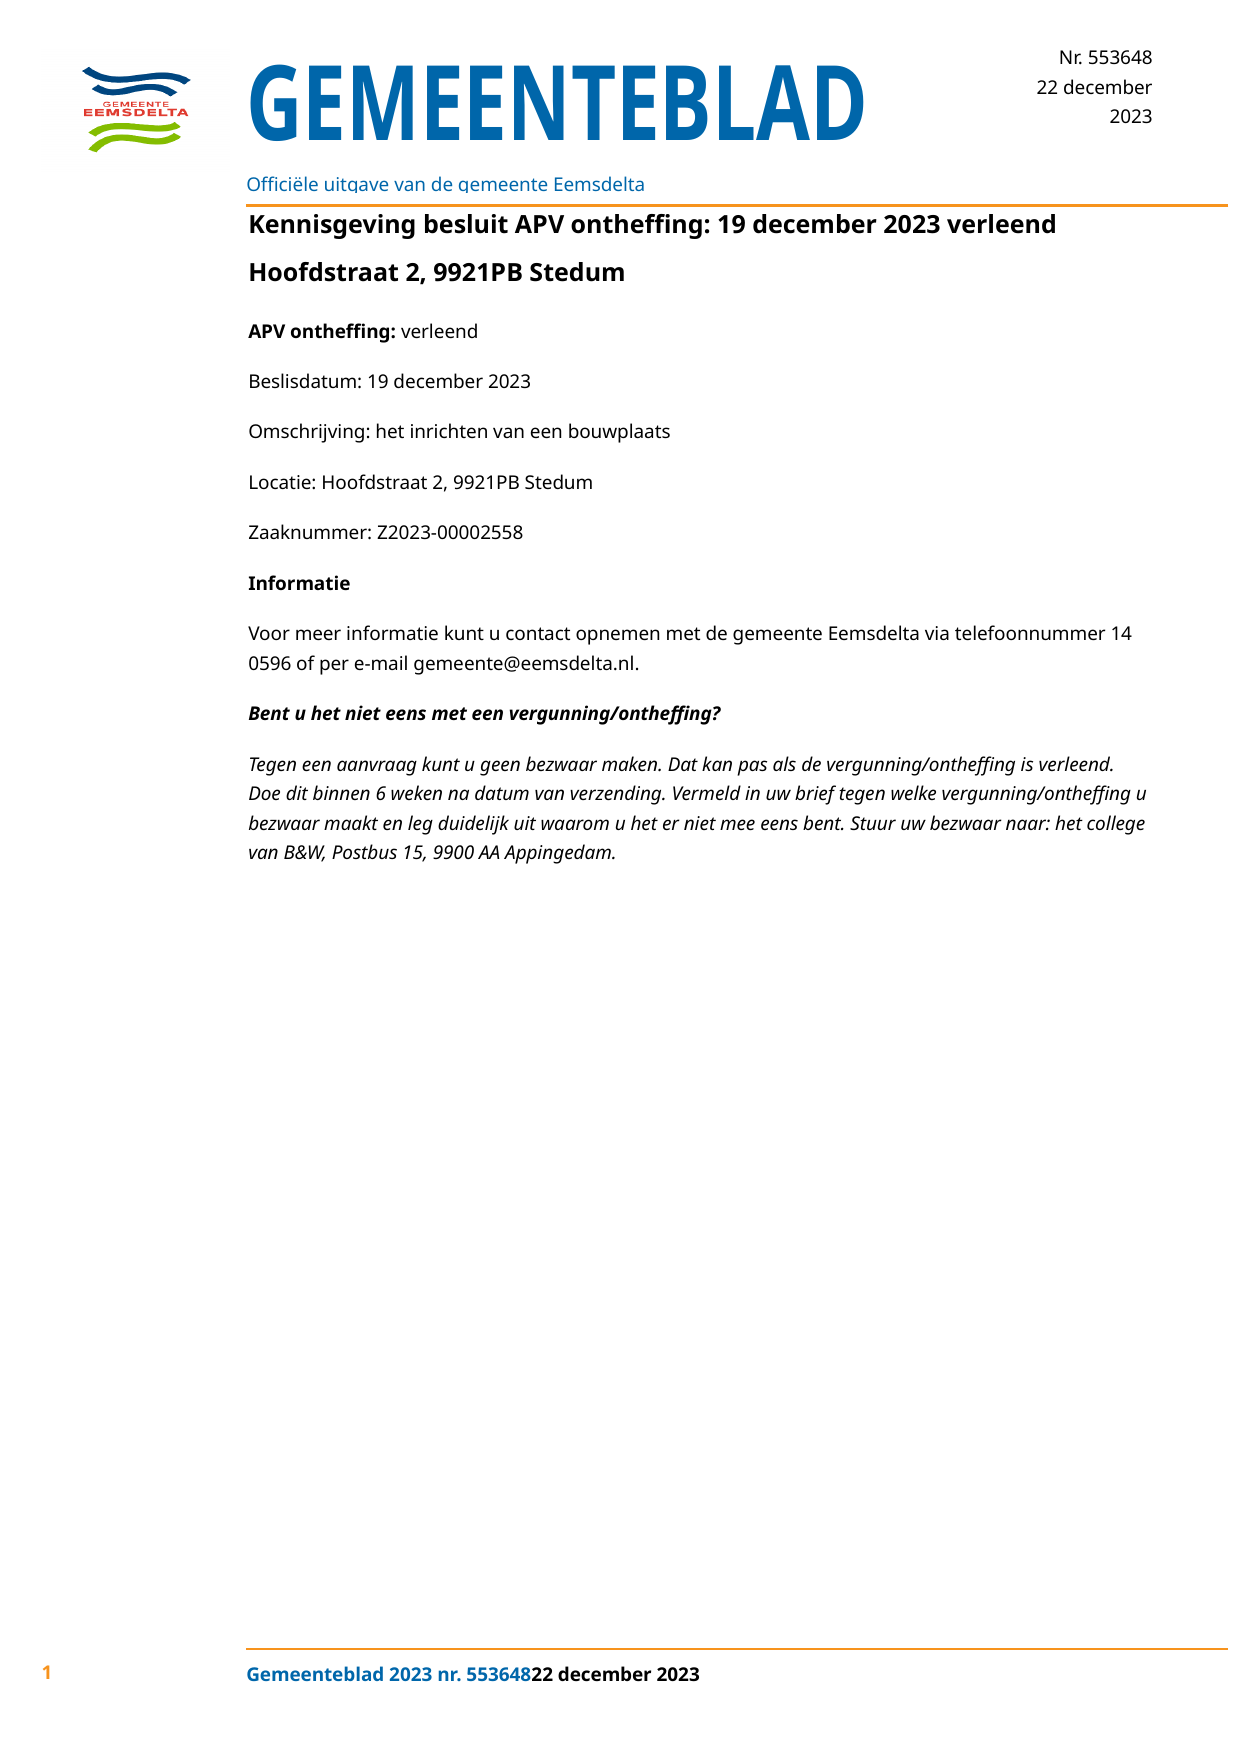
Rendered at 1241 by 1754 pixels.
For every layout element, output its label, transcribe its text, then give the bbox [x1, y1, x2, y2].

text APV ontheffing: verleend [248, 318, 1152, 344]
text Kennisgeving besluit APV ontheffing: 19 december 2023 verleend Hoofdstraat 2, 9921PB Stedum [248, 207, 1152, 288]
text Voor meer informatie kunt u contact opnemen met de gemeente Eemsdelta via telefoonnummer 14 0596 of per e-mail gemeente@eemsdelta.nl. [248, 620, 1152, 676]
text Informatie [248, 570, 1152, 596]
text Locatie: Hoofdstraat 2, 9921PB Stedum [248, 469, 1152, 495]
text Tegen een aanvraag kunt u geen bezwaar maken. Dat kan pas als de vergunning/ontheffing is verleend. Doe dit binnen 6 weken na datum van verzending. Vermeld in uw brief tegen welke vergunning/ontheffing u bezwaar maakt en leg duidelijk uit waarom u het er niet mee eens bent. Stuur uw bezwaar naar: het college van B&W, Postbus 15, 9900 AA Appingedam. [248, 751, 1152, 865]
text Beslisdatum: 19 december 2023 [248, 368, 1152, 394]
picture [41, 47, 231, 172]
text Omschrijving: het inrichten van een bouwplaats [248, 419, 1152, 444]
text Zaaknummer: Z2023-00002558 [248, 519, 1152, 545]
text Bent u het niet eens met een vergunning/ontheffing? [248, 700, 1152, 726]
